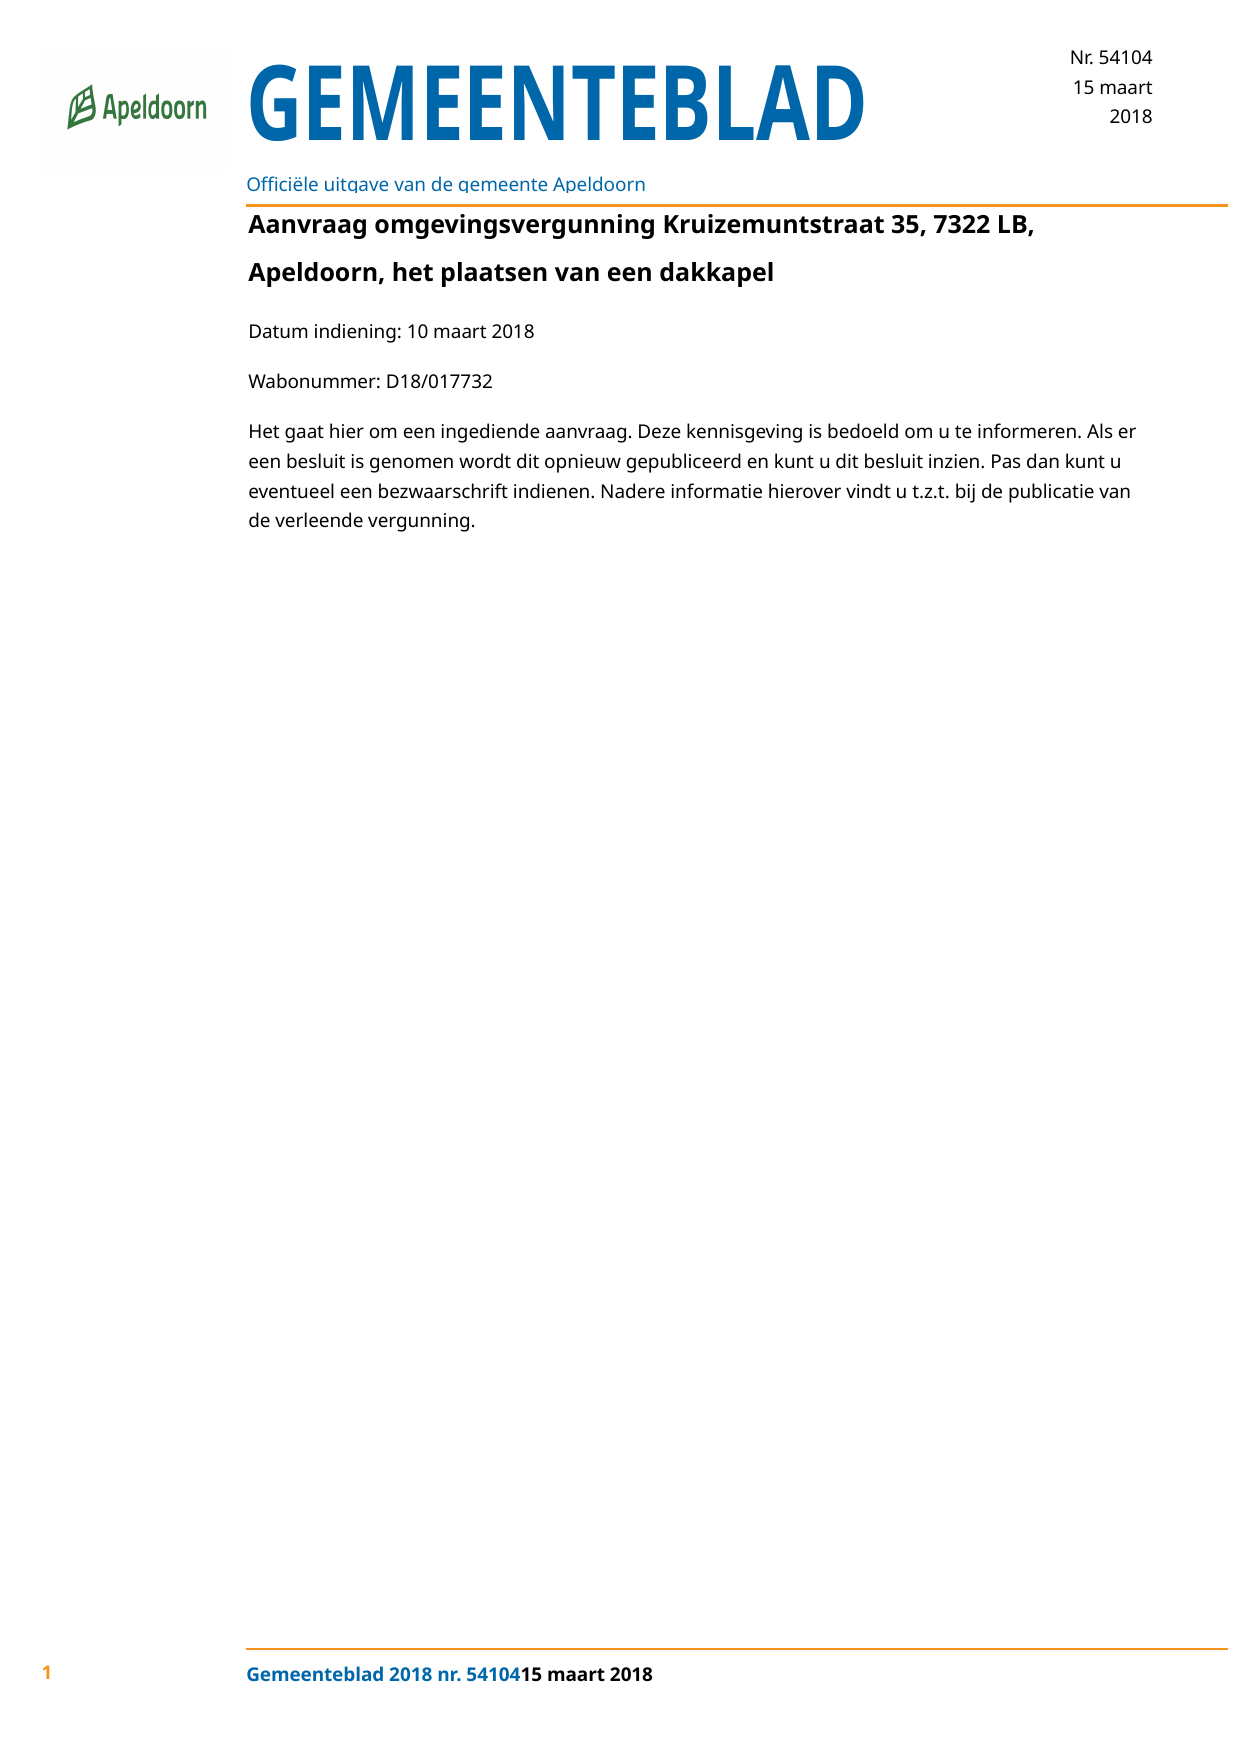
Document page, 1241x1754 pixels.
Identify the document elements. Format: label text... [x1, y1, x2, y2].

text Wabonummer: D18/017732 [248, 368, 1152, 394]
text Datum indiening: 10 maart 2018 [248, 318, 1152, 344]
picture [41, 47, 231, 172]
text Het gaat hier om een ingediende aanvraag. Deze kennisgeving is bedoeld om u te informeren. Als er een besluit is genomen wordt dit opnieuw gepubliceerd en kunt u dit besluit inzien. Pas dan kunt u eventueel een bezwaarschrift indienen. Nadere informatie hierover vindt u t.z.t. bij de publicatie van de verleende vergunning. [248, 419, 1152, 533]
text Aanvraag omgevingsvergunning Kruizemuntstraat 35, 7322 LB, Apeldoorn, het plaatsen van een dakkapel [248, 207, 1152, 288]
